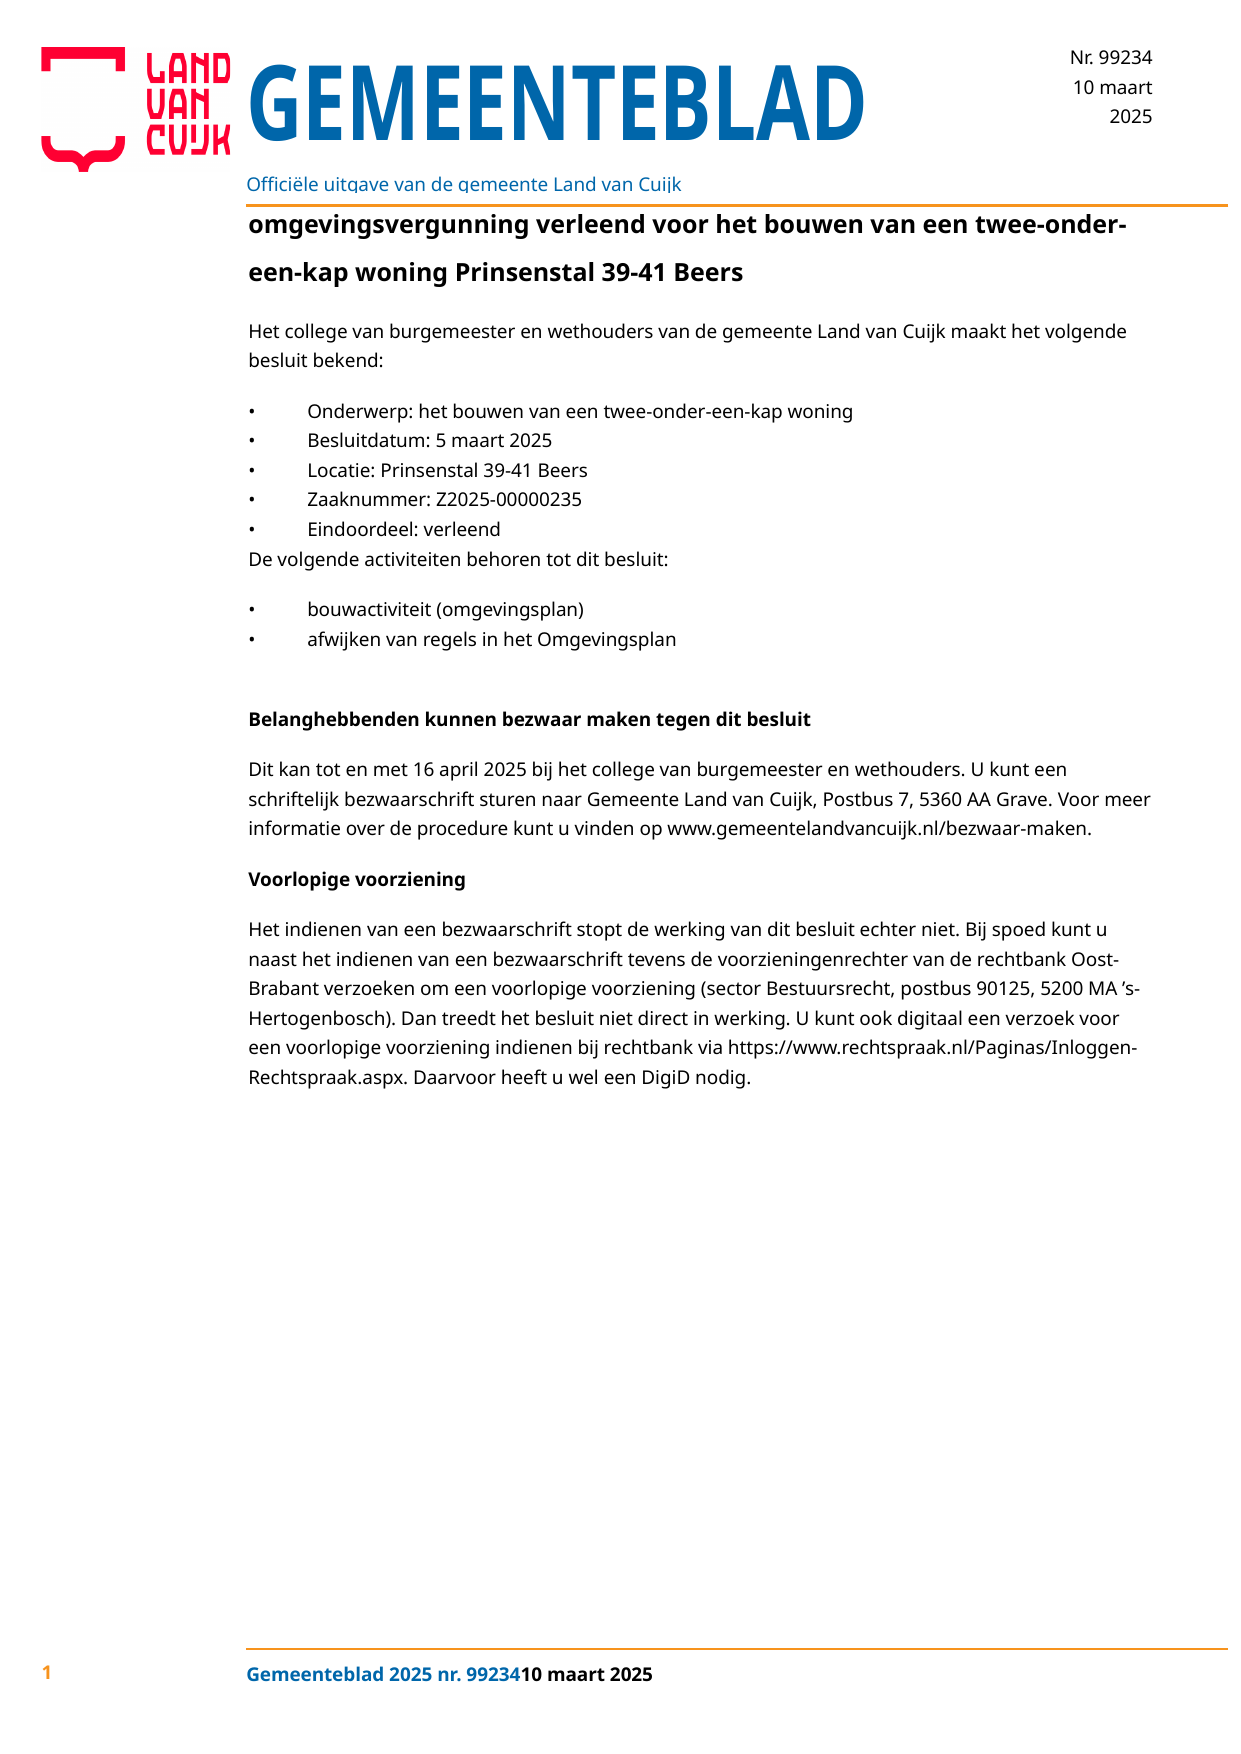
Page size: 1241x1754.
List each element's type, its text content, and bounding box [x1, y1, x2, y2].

list Zaaknummer: Z2025-00000235 [248, 487, 1152, 512]
list Onderwerp: het bouwen van een twee-onder-een-kap woning [248, 398, 1152, 424]
list Eindoordeel: verleend [248, 516, 1152, 542]
text Belanghebbenden kunnen bezwaar maken tegen dit besluit [248, 706, 1152, 732]
text Het college van burgemeester en wethouders van de gemeente Land van Cuijk maakt het volgende besluit bekend: [248, 318, 1152, 373]
text Voorlopige voorziening [248, 866, 1152, 892]
list afwijken van regels in het Omgevingsplan [248, 626, 1152, 652]
list Locatie: Prinsenstal 39-41 Beers [248, 457, 1152, 483]
text Dit kan tot en met 16 april 2025 bij het college van burgemeester en wethouders. U kunt een schriftelijk bezwaarschrift sturen naar Gemeente Land van Cuijk, Postbus 7, 5360 AA Grave. Voor meer informatie over de procedure kunt u vinden op www.gemeentelandvancuijk.nl/bezwaar-maken. [248, 756, 1152, 841]
text omgevingsvergunning verleend voor het bouwen van een twee-onder-een-kap woning Prinsenstal 39-41 Beers [248, 207, 1152, 288]
text De volgende activiteiten behoren tot dit besluit: [248, 546, 1152, 572]
list Besluitdatum: 5 maart 2025 [248, 427, 1152, 453]
picture [41, 47, 231, 172]
list bouwactiviteit (omgevingsplan) [248, 596, 1152, 622]
text Het indienen van een bezwaarschrift stopt de werking van dit besluit echter niet. Bij spoed kunt u naast het indienen van een bezwaarschrift tevens de voorzieningenrechter van de rechtbank Oost-Brabant verzoeken om een voorlopige voorziening (sector Bestuursrecht, postbus 90125, 5200 MA ’s-Hertogenbosch). Dan treedt het besluit niet direct in werking. U kunt ook digitaal een verzoek voor een voorlopige voorziening indienen bij rechtbank via https://www.rechtspraak.nl/Paginas/Inloggen-Rechtspraak.aspx. Daarvoor heeft u wel een DigiD nodig. [248, 916, 1152, 1090]
